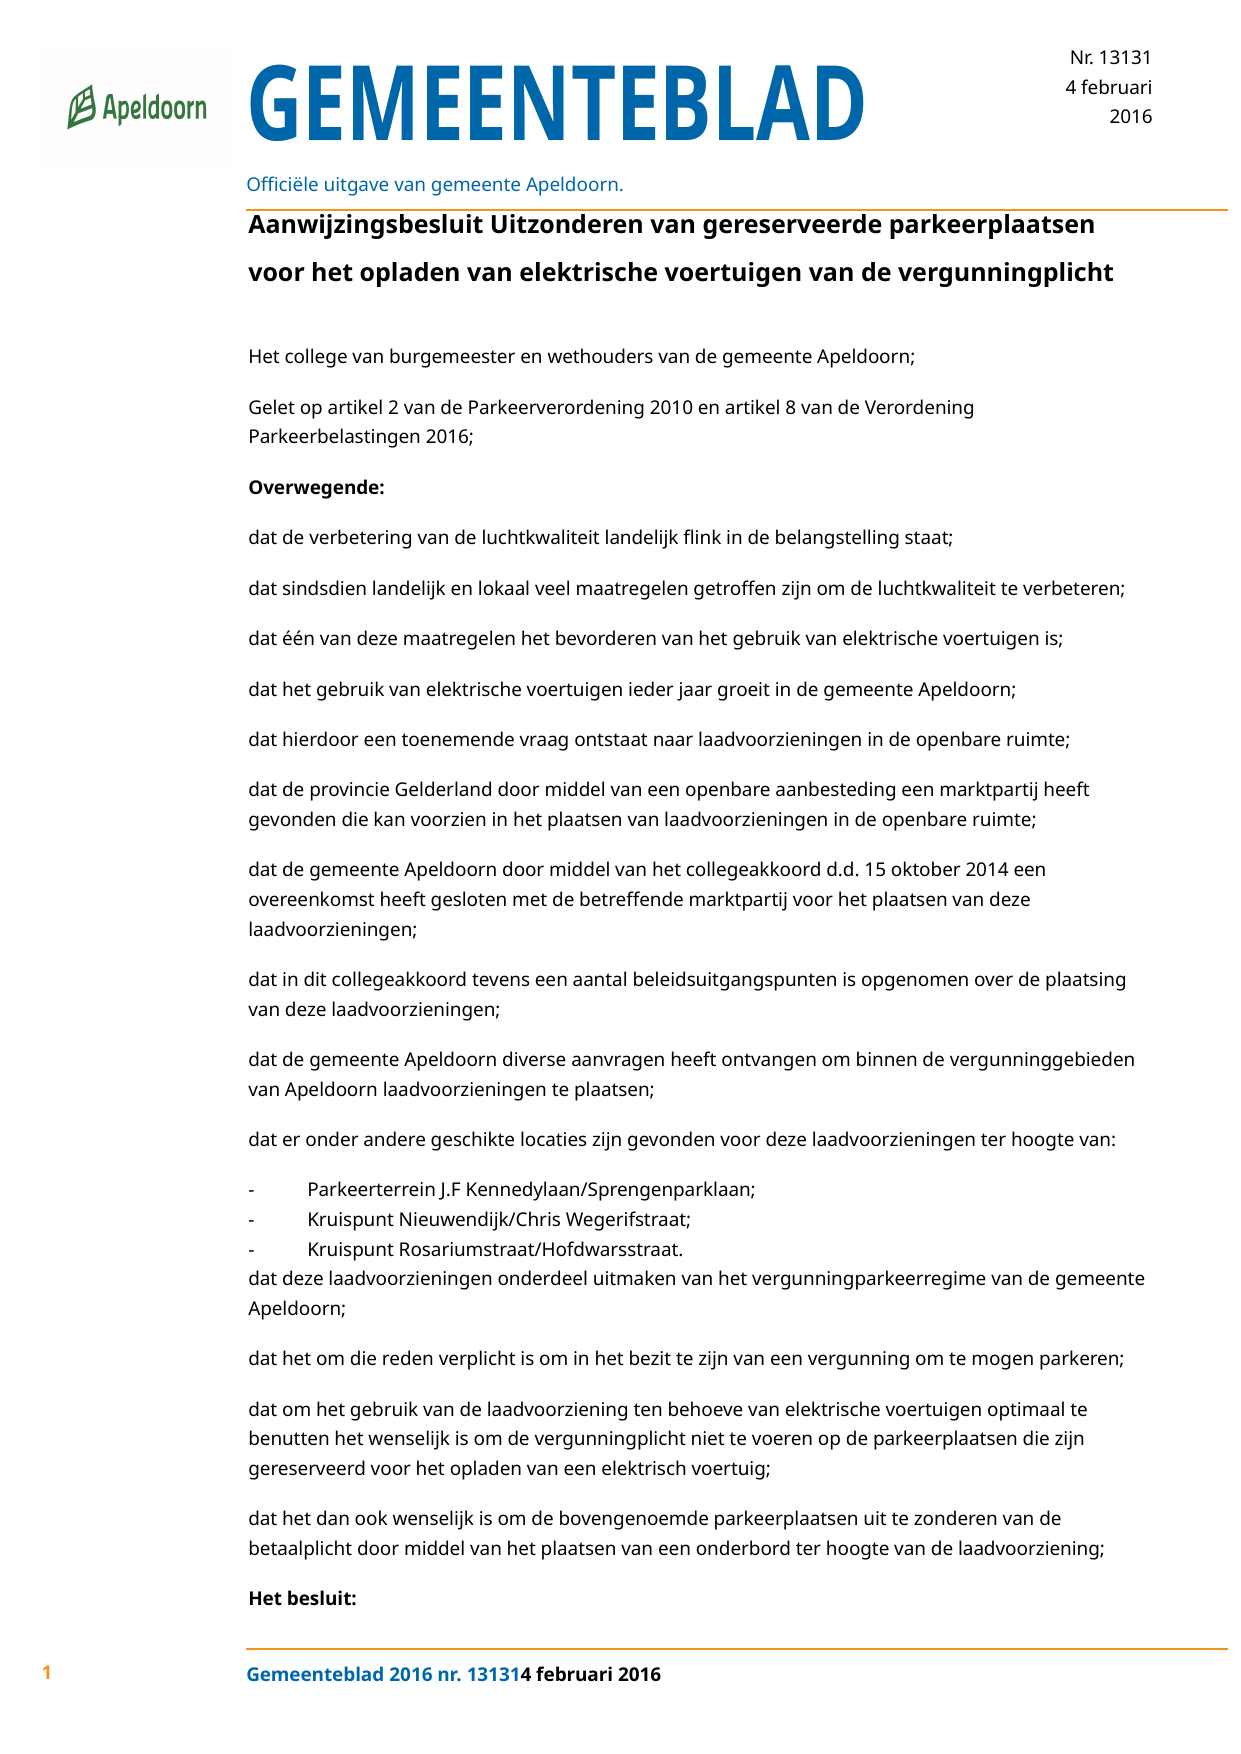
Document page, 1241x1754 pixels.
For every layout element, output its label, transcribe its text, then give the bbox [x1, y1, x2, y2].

text dat de provincie Gelderland door middel van een openbare aanbesteding een marktpartij heeft gevonden die kan voorzien in het plaatsen van laadvoorzieningen in de openbare ruimte; [248, 777, 1152, 832]
text dat deze laadvoorzieningen onderdeel uitmaken van het vergunningparkeerregime van de gemeente Apeldoorn; [248, 1265, 1152, 1321]
text dat het gebruik van elektrische voertuigen ieder jaar groeit in de gemeente Apeldoorn; [248, 676, 1152, 701]
picture [41, 47, 231, 172]
text Overwegende: [248, 474, 1152, 500]
text dat hierdoor een toenemende vraag ontstaat naar laadvoorzieningen in de openbare ruimte; [248, 726, 1152, 752]
text dat één van deze maatregelen het bevorderen van het gebruik van elektrische voertuigen is; [248, 625, 1152, 651]
list Kruispunt Rosariumstraat/Hofdwarsstraat. [248, 1236, 1152, 1261]
text dat het dan ook wenselijk is om de bovengenoemde parkeerplaatsen uit te zonderen van de betaalplicht door middel van het plaatsen van een onderbord ter hoogte van de laadvoorziening; [248, 1505, 1152, 1561]
text Aanwijzingsbesluit Uitzonderen van gereserveerde parkeerplaatsen voor het opladen van elektrische voertuigen van de vergunningplicht [248, 211, 1152, 288]
text dat de gemeente Apeldoorn diverse aanvragen heeft ontvangen om binnen de vergunninggebieden van Apeldoorn laadvoorzieningen te plaatsen; [248, 1046, 1152, 1101]
text dat in dit collegeakkoord tevens een aantal beleidsuitgangspunten is opgenomen over de plaatsing van deze laadvoorzieningen; [248, 966, 1152, 1021]
text dat de verbetering van de luchtkwaliteit landelijk flink in de belangstelling staat; [248, 524, 1152, 550]
text dat er onder andere geschikte locaties zijn gevonden voor deze laadvoorzieningen ter hoogte van: [248, 1126, 1152, 1152]
text dat sindsdien landelijk en lokaal veel maatregelen getroffen zijn om de luchtkwaliteit te verbeteren; [248, 575, 1152, 601]
text dat het om die reden verplicht is om in het bezit te zijn van een vergunning om te mogen parkeren; [248, 1345, 1152, 1371]
text Het college van burgemeester en wethouders van de gemeente Apeldoorn; [248, 344, 1152, 369]
text dat om het gebruik van de laadvoorziening ten behoeve van elektrische voertuigen optimaal te benutten het wenselijk is om de vergunningplicht niet te voeren op de parkeerplaatsen die zijn gereserveerd voor het opladen van een elektrisch voertuig; [248, 1396, 1152, 1481]
text dat de gemeente Apeldoorn door middel van het collegeakkoord d.d. 15 oktober 2014 een overeenkomst heeft gesloten met de betreffende marktpartij voor het plaatsen van deze laadvoorzieningen; [248, 857, 1152, 941]
list Parkeerterrein J.F Kennedylaan/Sprengenparklaan; [248, 1177, 1152, 1202]
text Het besluit: [248, 1585, 1152, 1611]
list Kruispunt Nieuwendijk/Chris Wegerifstraat; [248, 1206, 1152, 1232]
text Gelet op artikel 2 van de Parkeerverordening 2010 en artikel 8 van de Verordening Parkeerbelastingen 2016; [248, 394, 1152, 449]
